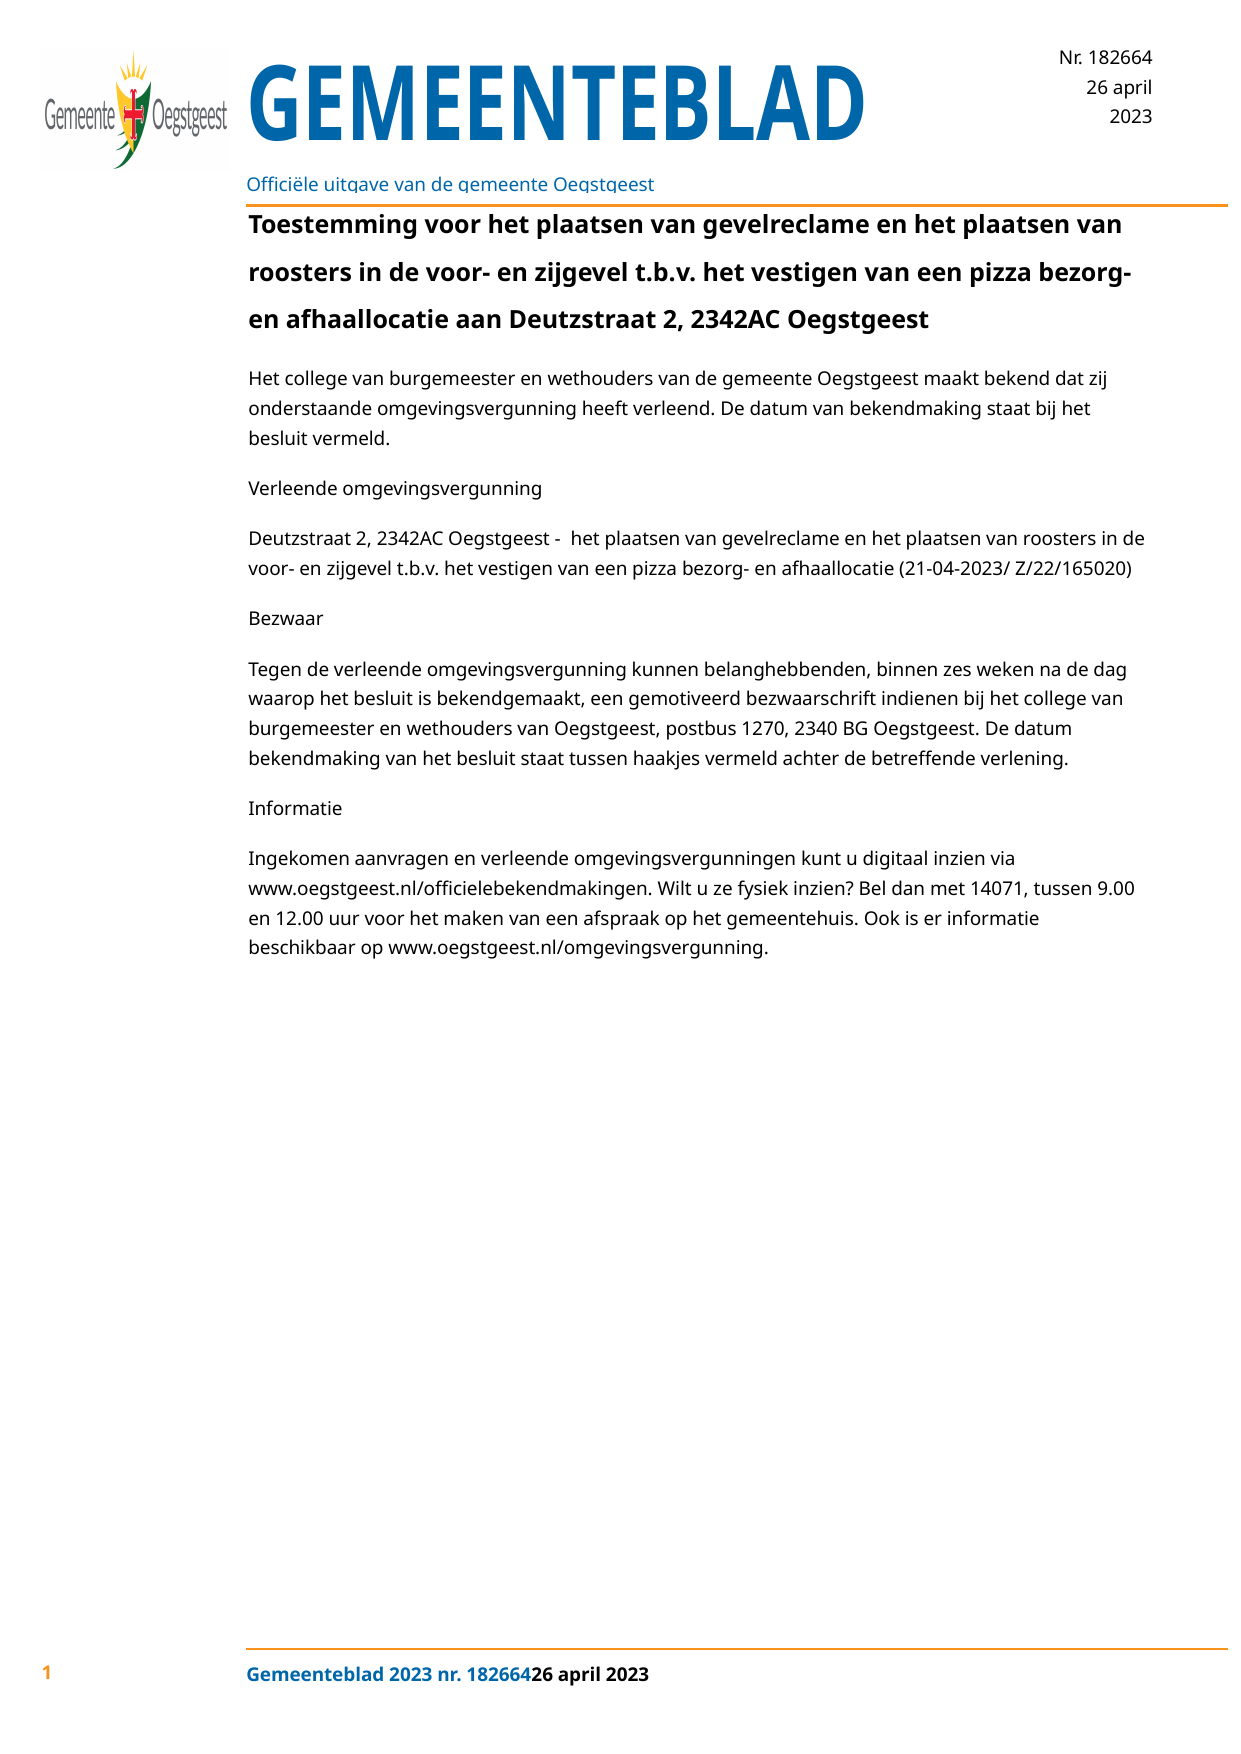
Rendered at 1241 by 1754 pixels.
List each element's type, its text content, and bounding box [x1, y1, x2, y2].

picture [41, 47, 231, 172]
text Het college van burgemeester en wethouders van de gemeente Oegstgeest maakt bekend dat zij onderstaande omgevingsvergunning heeft verleend. De datum van bekendmaking staat bij het besluit vermeld. [248, 366, 1152, 450]
text Bezwaar [248, 606, 1152, 631]
text Deutzstraat 2, 2342AC Oegstgeest - het plaatsen van gevelreclame en het plaatsen van roosters in de voor- en zijgevel t.b.v. het vestigen van een pizza bezorg- en afhaallocatie (21-04-2023/ Z/22/165020) [248, 526, 1152, 581]
text Toestemming voor het plaatsen van gevelreclame en het plaatsen van roosters in de voor- en zijgevel t.b.v. het vestigen van een pizza bezorg- en afhaallocatie aan Deutzstraat 2, 2342AC Oegstgeest [248, 207, 1152, 336]
text Ingekomen aanvragen en verleende omgevingsvergunningen kunt u digitaal inzien via www.oegstgeest.nl/officielebekendmakingen. Wilt u ze fysiek inzien? Bel dan met 14071, tussen 9.00 en 12.00 uur voor het maken van een afspraak op het gemeentehuis. Ook is er informatie beschikbaar op www.oegstgeest.nl/omgevingsvergunning. [248, 846, 1152, 960]
text Tegen de verleende omgevingsvergunning kunnen belanghebbenden, binnen zes weken na de dag waarop het besluit is bekendgemaakt, een gemotiveerd bezwaarschrift indienen bij het college van burgemeester en wethouders van Oegstgeest, postbus 1270, 2340 BG Oegstgeest. De datum bekendmaking van het besluit staat tussen haakjes vermeld achter de betreffende verlening. [248, 656, 1152, 770]
text Verleende omgevingsvergunning [248, 475, 1152, 501]
text Informatie [248, 795, 1152, 821]
